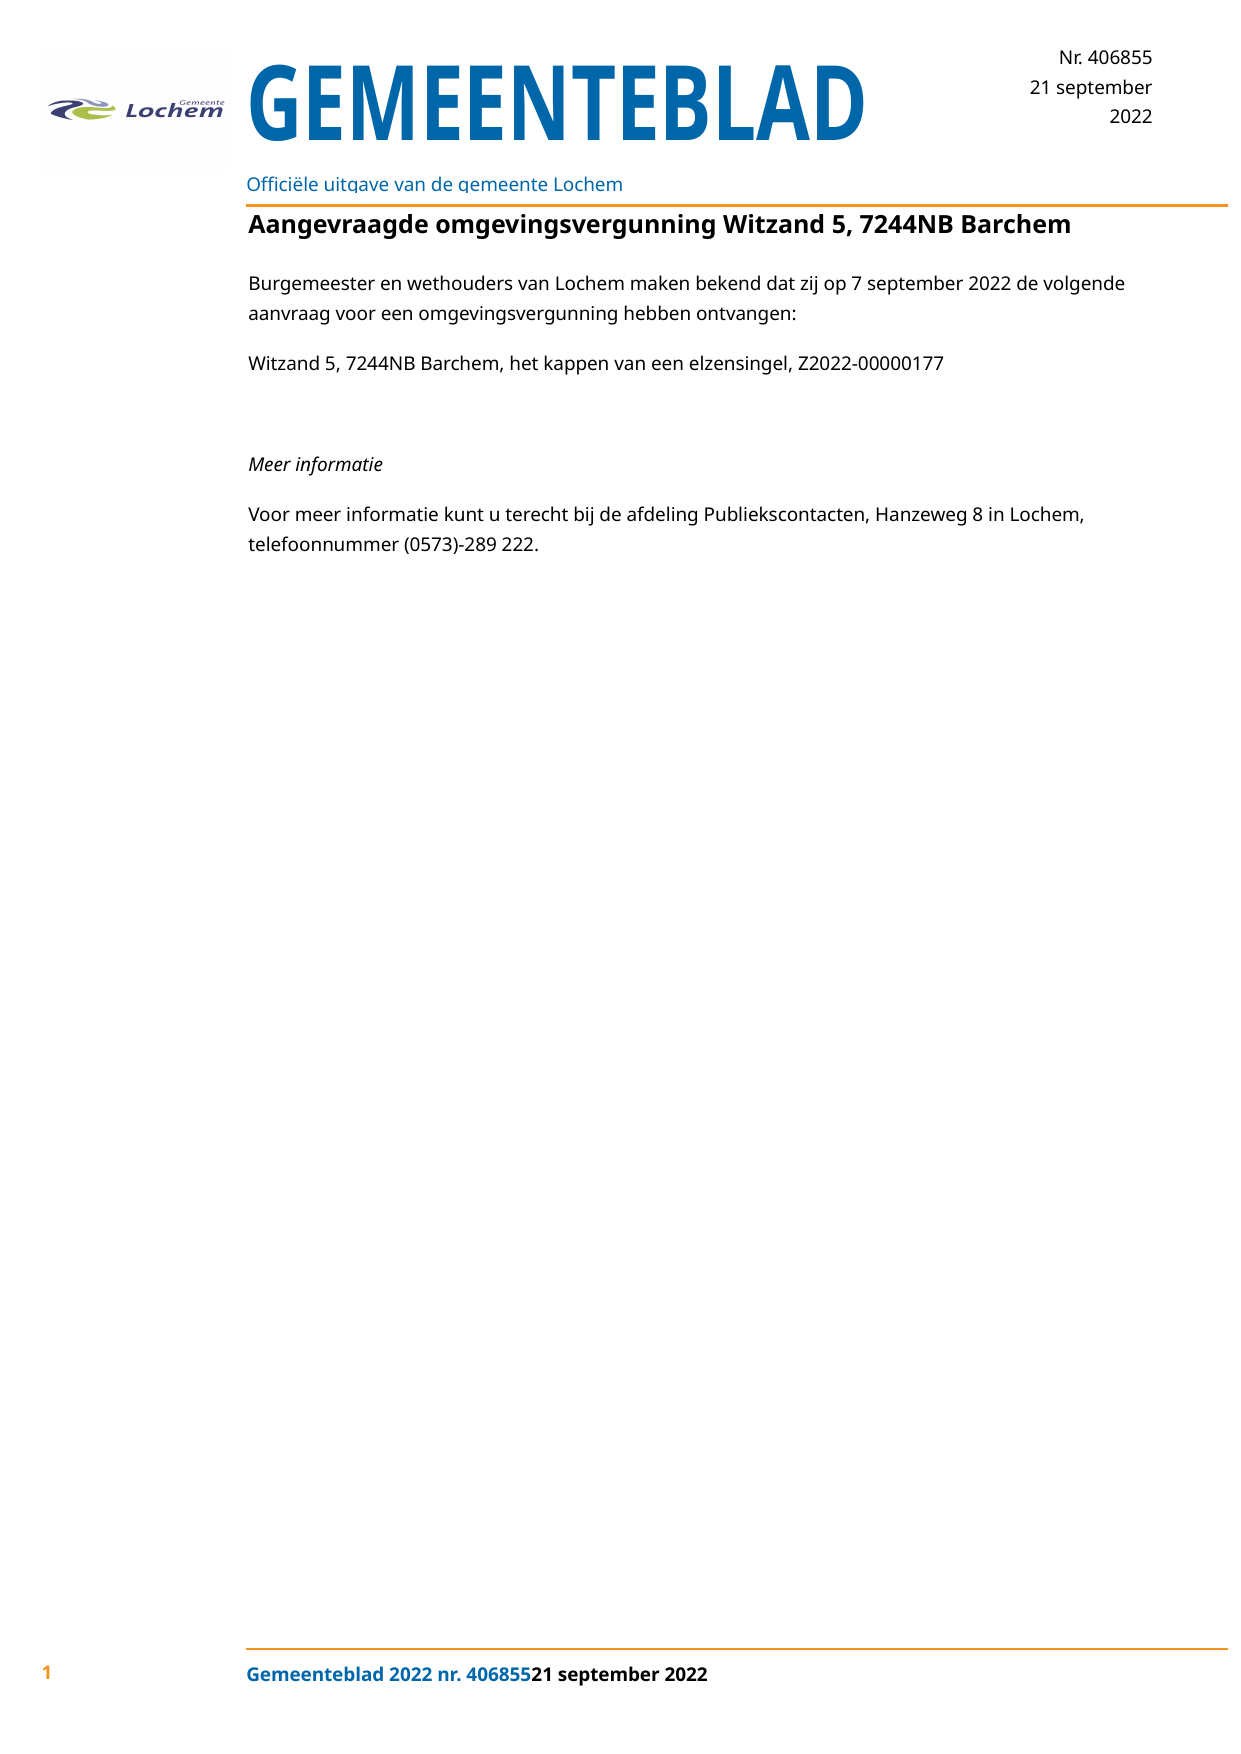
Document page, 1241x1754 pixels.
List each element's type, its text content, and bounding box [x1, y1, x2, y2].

text Voor meer informatie kunt u terecht bij de afdeling Publiekscontacten, Hanzeweg 8 in Lochem, telefoonnummer (0573)-289 222. [248, 502, 1152, 557]
text Aangevraagde omgevingsvergunning Witzand 5, 7244NB Barchem [248, 207, 1152, 241]
picture [41, 47, 231, 172]
text Witzand 5, 7244NB Barchem, het kappen van een elzensingel, Z2022-00000177 [248, 350, 1152, 376]
text Burgemeester en wethouders van Lochem maken bekend dat zij op 7 september 2022 de volgende aanvraag voor een omgevingsvergunning hebben ontvangen: [248, 270, 1152, 326]
text Meer informatie [248, 451, 1152, 477]
